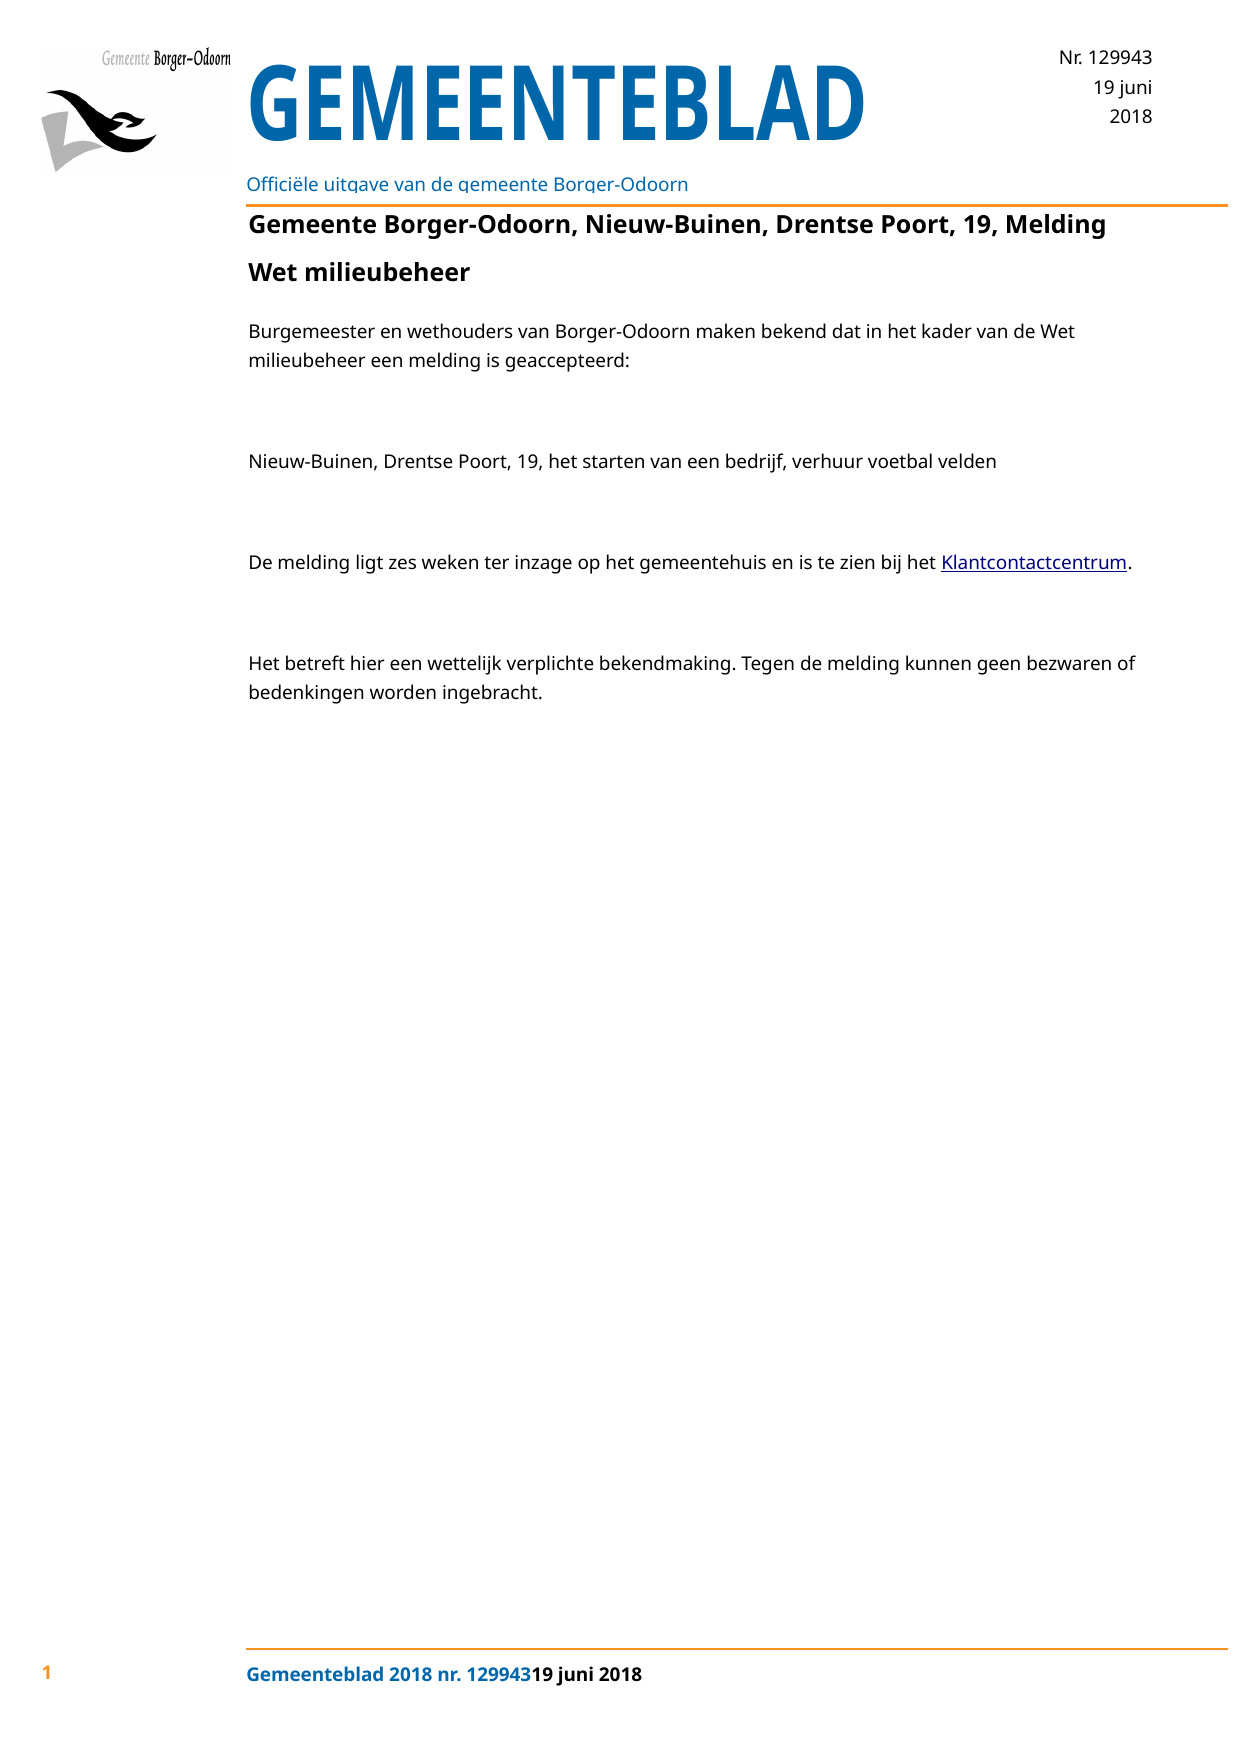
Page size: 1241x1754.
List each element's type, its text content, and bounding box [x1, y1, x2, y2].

picture [41, 47, 231, 172]
text Het betreft hier een wettelijk verplichte bekendmaking. Tegen de melding kunnen geen bezwaren of bedenkingen worden ingebracht. [248, 650, 1152, 705]
text Nieuw-Buinen, Drentse Poort, 19, het starten van een bedrijf, verhuur voetbal velden [248, 448, 1152, 474]
text Gemeente Borger-Odoorn, Nieuw-Buinen, Drentse Poort, 19, Melding Wet milieubeheer [248, 207, 1152, 288]
text De melding ligt zes weken ter inzage op het gemeentehuis en is te zien bij het Klantcontactcentrum. [248, 549, 1152, 575]
text Burgemeester en wethouders van Borger-Odoorn maken bekend dat in het kader van de Wet milieubeheer een melding is geaccepteerd: [248, 318, 1152, 373]
